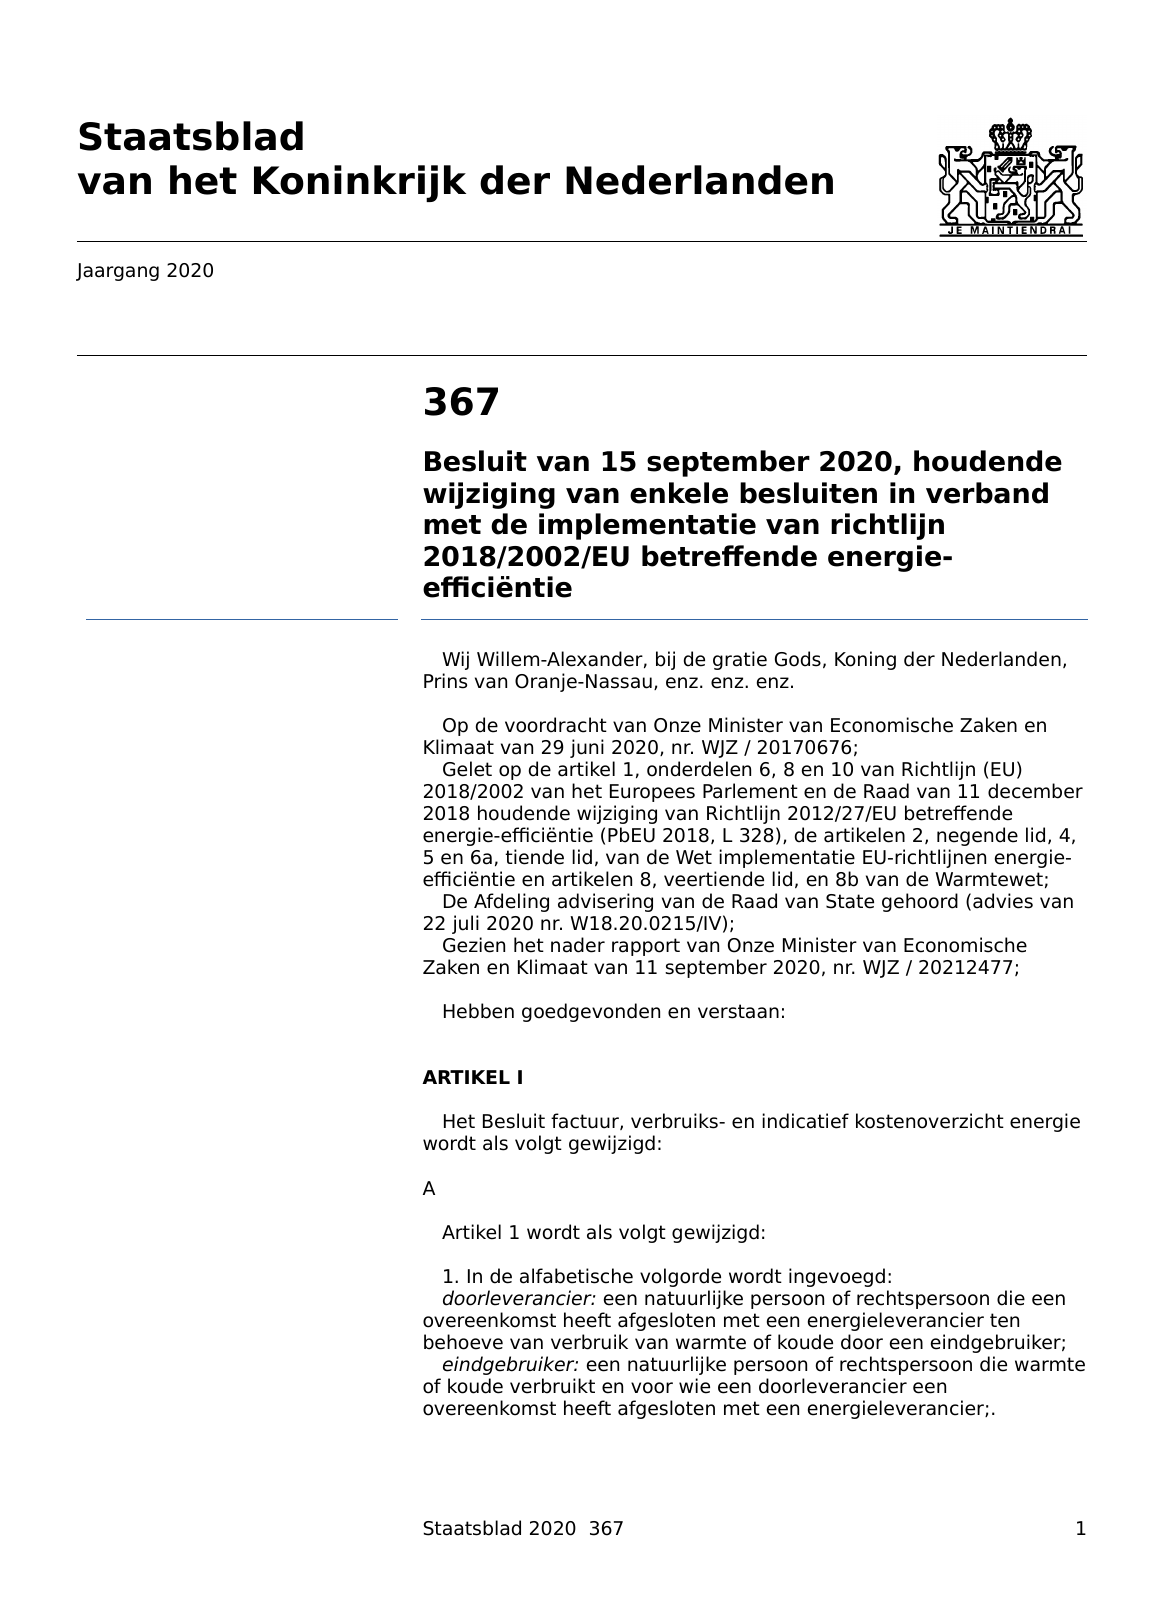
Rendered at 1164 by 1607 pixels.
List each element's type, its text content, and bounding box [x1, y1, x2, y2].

text Gezien het nader rapport van Onze Minister van Economische Zaken en Klimaat van 11 september 2020, nr. WJZ / 20212477; [422, 935, 1087, 979]
table_cell Jaargang 2020 [77, 242, 1087, 355]
text De Afdeling advisering van de Raad van State gehoord (advies van 22 juli 2020 nr. W18.20.0215/IV); [422, 891, 1087, 935]
picture [936, 115, 1087, 240]
text Besluit van 15 september 2020, houdende wijziging van enkele besluiten in verband met de implementatie van richtlijn 2018/2002/EU betreffende energie-efficiëntie [422, 447, 1087, 604]
text A [422, 1177, 1087, 1199]
text Gelet op de artikel 1, onderdelen 6, 8 en 10 van Richtlijn (EU) 2018/2002 van het Europees Parlement en de Raad van 11 december 2018 houdende wijziging van Richtlijn 2012/27/EU betreffende energie-efficiëntie (PbEU 2018, L 328), de artikelen 2, negende lid, 4, 5 en 6a, tiende lid, van de Wet implementatie EU-richtlijnen energie-efficiëntie en artikelen 8, veertiende lid, en 8b van de Warmtewet; [422, 759, 1087, 891]
text eindgebruiker: een natuurlijke persoon of rechtspersoon die warmte of koude verbruikt en voor wie een doorleverancier een overeenkomst heeft afgesloten met een energieleverancier;. [422, 1354, 1087, 1420]
text Wij Willem-Alexander, bij de gratie Gods, Koning der Nederlanden, Prins van Oranje-Nassau, enz. enz. enz. [422, 649, 1087, 693]
table_header Staatsblad van het Koninkrijk der Nederlanden [77, 100, 886, 241]
text Hebben goedgevonden en verstaan: [422, 1001, 1087, 1023]
text 1. In de alfabetische volgorde wordt ingevoegd: [422, 1266, 1087, 1288]
subtitle ARTIKEL I [422, 1067, 1087, 1089]
text Artikel 1 wordt als volgt gewijzigd: [422, 1222, 1087, 1244]
text Het Besluit factuur, verbruiks- en indicatief kostenoverzicht energie wordt als volgt gewijzigd: [422, 1111, 1087, 1155]
subtitle 367 [422, 381, 1087, 424]
text doorleverancier: een natuurlijke persoon of rechtspersoon die een overeenkomst heeft afgesloten met een energieleverancier ten behoeve van verbruik van warmte of koude door een eindgebruiker; [422, 1288, 1087, 1354]
table_header [886, 100, 1087, 241]
text Op de voordracht van Onze Minister van Economische Zaken en Klimaat van 29 juni 2020, nr. WJZ / 20170676; [422, 715, 1087, 759]
